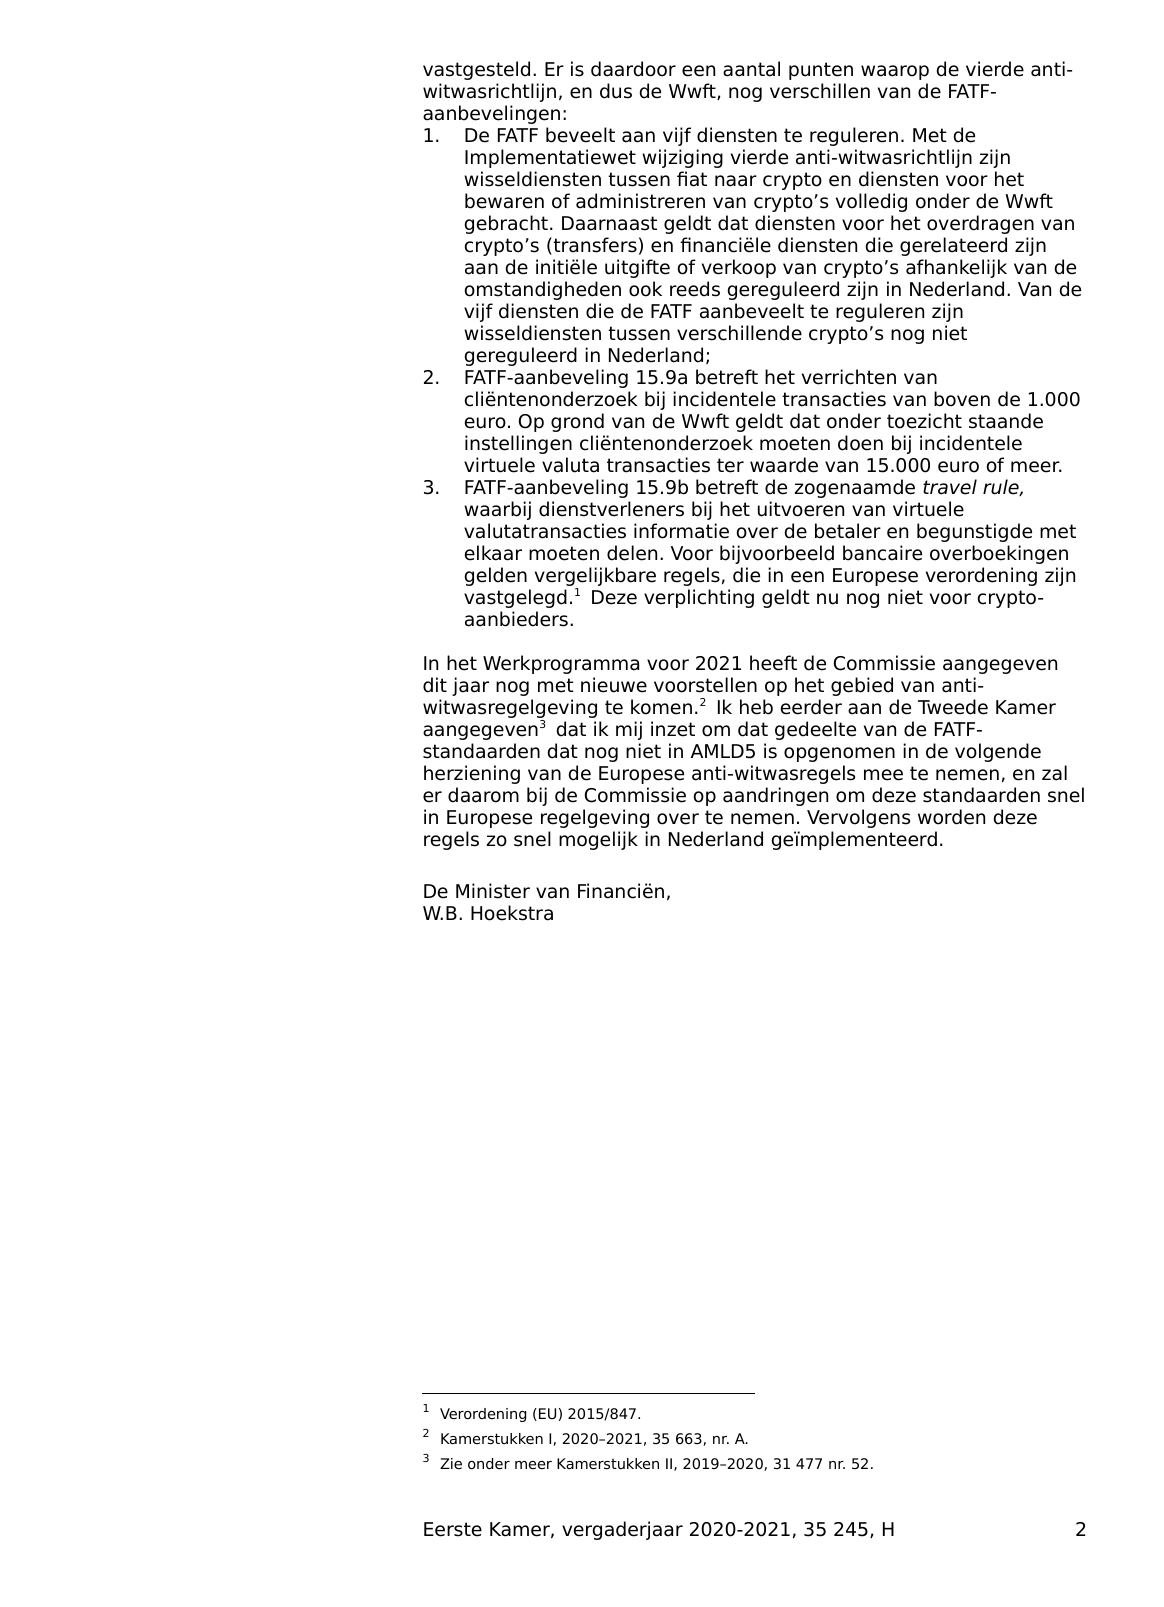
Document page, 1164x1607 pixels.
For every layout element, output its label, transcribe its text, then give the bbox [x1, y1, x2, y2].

text Verordening (EU) 2015/847. [422, 1402, 1087, 1424]
text 3. FATF-aanbeveling 15.9b betreft de zogenaamde travel rule, waarbij dienstverleners bij het uitvoeren van virtuele valutatransacties informatie over de betaler en begunstigde met elkaar moeten delen. Voor bijvoorbeeld bancaire overboekingen gelden vergelijkbare regels, die in een Europese verordening zijn vastgelegd. Deze verplichting geldt nu nog niet voor crypto-aanbieders. [422, 477, 1087, 631]
text De Minister van Financiën, W.B. Hoekstra [422, 881, 1087, 924]
text 1. De FATF beveelt aan vijf diensten te reguleren. Met de Implementatiewet wijziging vierde anti-witwasrichtlijn zijn wisseldiensten tussen fiat naar crypto en diensten voor het bewaren of administreren van crypto’s volledig onder de Wwft gebracht. Daarnaast geldt dat diensten voor het overdragen van crypto’s (transfers) en financiële diensten die gerelateerd zijn aan de initiële uitgifte of verkoop van crypto’s afhankelijk van de omstandigheden ook reeds gereguleerd zijn in Nederland. Van de vijf diensten die de FATF aanbeveelt te reguleren zijn wisseldiensten tussen verschillende crypto’s nog niet gereguleerd in Nederland; [422, 125, 1087, 367]
text 2. FATF-aanbeveling 15.9a betreft het verrichten van cliëntenonderzoek bij incidentele transacties van boven de 1.000 euro. Op grond van de Wwft geldt dat onder toezicht staande instellingen cliëntenonderzoek moeten doen bij incidentele virtuele valuta transacties ter waarde van 15.000 euro of meer. [422, 367, 1087, 477]
text vastgesteld. Er is daardoor een aantal punten waarop de vierde anti-witwasrichtlijn, en dus de Wwft, nog verschillen van de FATF-aanbevelingen: [422, 59, 1087, 125]
text Kamerstukken I, 2020–2021, 35 663, nr. A. [422, 1427, 1087, 1449]
text Zie onder meer Kamerstukken II, 2019–2020, 31 477 nr. 52. [422, 1452, 1087, 1474]
text In het Werkprogramma voor 2021 heeft de Commissie aangegeven dit jaar nog met nieuwe voorstellen op het gebied van anti-witwasregelgeving te komen. Ik heb eerder aan de Tweede Kamer aangegeven dat ik mij inzet om dat gedeelte van de FATF-standaarden dat nog niet in AMLD5 is opgenomen in de volgende herziening van de Europese anti-witwasregels mee te nemen, en zal er daarom bij de Commissie op aandringen om deze standaarden snel in Europese regelgeving over te nemen. Vervolgens worden deze regels zo snel mogelijk in Nederland geïmplementeerd. [422, 653, 1087, 851]
